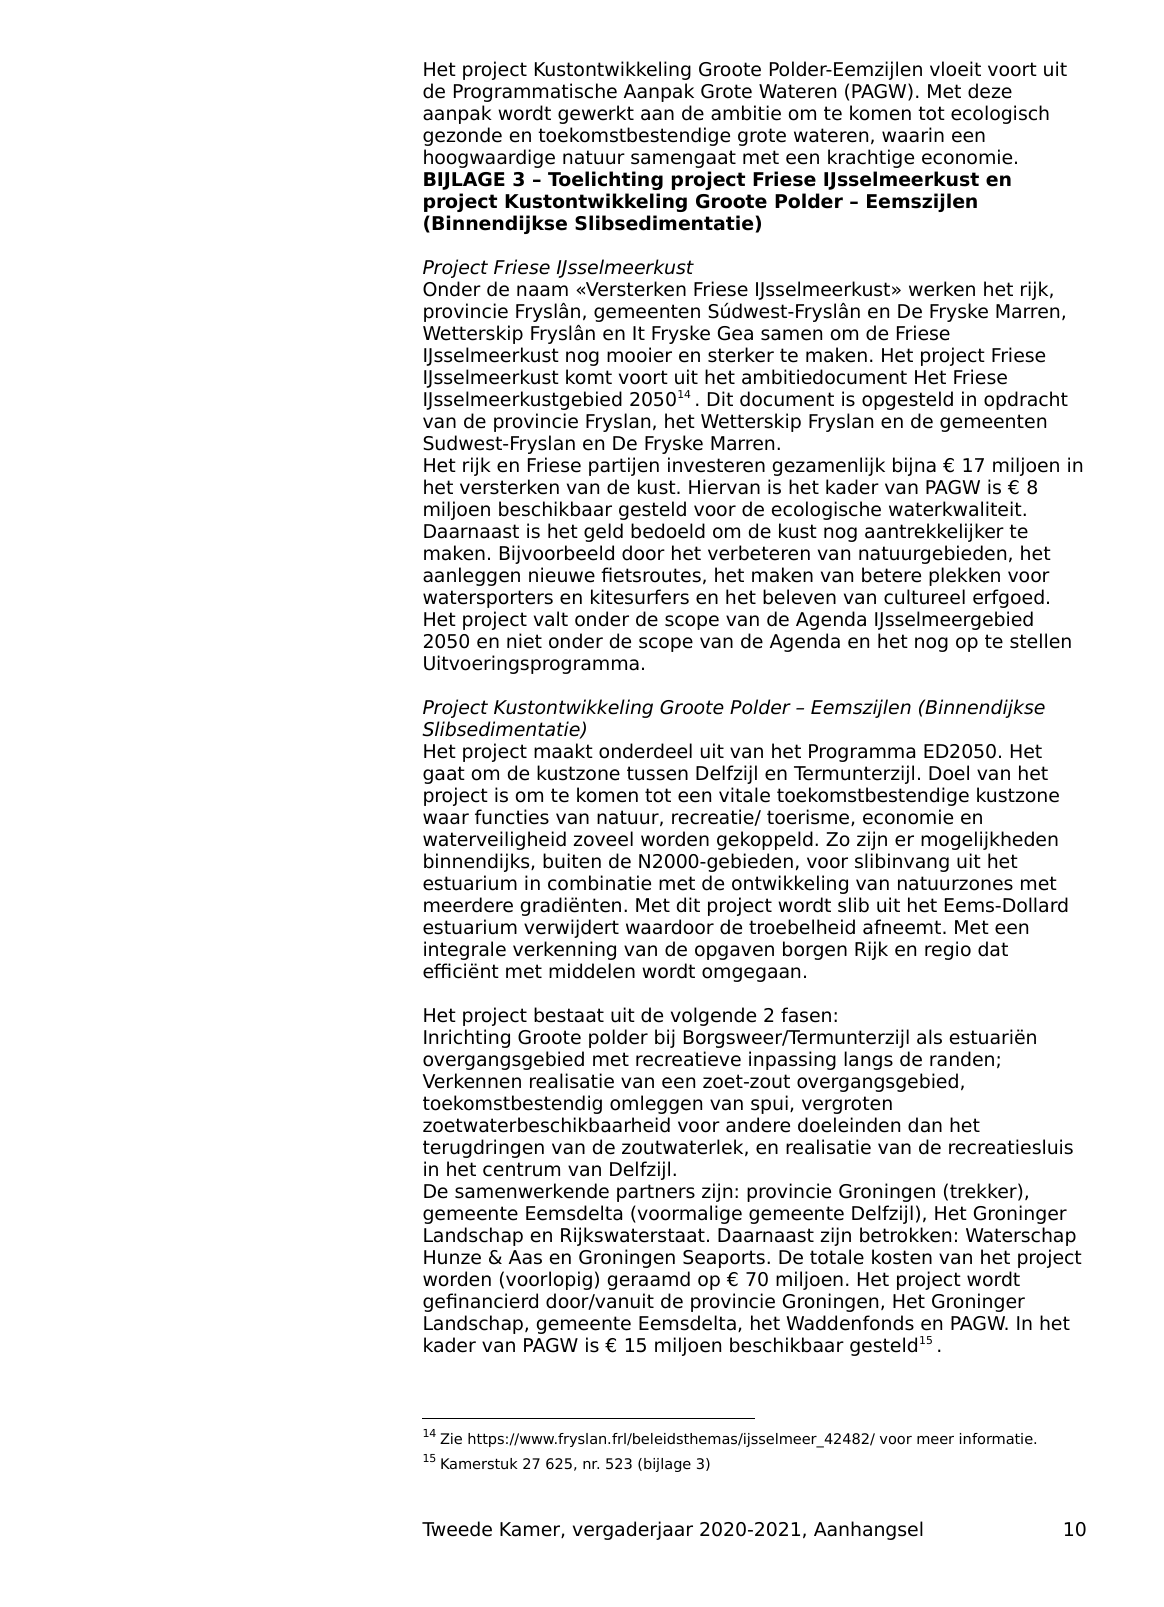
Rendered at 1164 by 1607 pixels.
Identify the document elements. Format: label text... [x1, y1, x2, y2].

text Het project maakt onderdeel uit van het Programma ED2050. Het gaat om de kustzone tussen Delfzijl en Termunterzijl. Doel van het project is om te komen tot een vitale toekomstbestendige kustzone waar functies van natuur, recreatie/ toerisme, economie en waterveiligheid zoveel worden gekoppeld. Zo zijn er mogelijkheden binnendijks, buiten de N2000-gebieden, voor slibinvang uit het estuarium in combinatie met de ontwikkeling van natuurzones met meerdere gradiënten. Met dit project wordt slib uit het Eems-Dollard estuarium verwijdert waardoor de troebelheid afneemt. Met een integrale verkenning van de opgaven borgen Rijk en regio dat efficiënt met middelen wordt omgegaan. [422, 741, 1087, 983]
text Project Friese IJsselmeerkust [422, 257, 1087, 279]
text De samenwerkende partners zijn: provincie Groningen (trekker), gemeente Eemsdelta (voormalige gemeente Delfzijl), Het Groninger Landschap en Rijkswaterstaat. Daarnaast zijn betrokken: Waterschap Hunze & Aas en Groningen Seaports. De totale kosten van het project worden (voorlopig) geraamd op € 70 miljoen. Het project wordt gefinancierd door/vanuit de provincie Groningen, Het Groninger Landschap, gemeente Eemsdelta, het Waddenfonds en PAGW. In het kader van PAGW is € 15 miljoen beschikbaar gesteld. [422, 1181, 1087, 1356]
text Het project valt onder de scope van de Agenda IJsselmeergebied 2050 en niet onder de scope van de Agenda en het nog op te stellen Uitvoeringsprogramma. [422, 609, 1087, 675]
text Verkennen realisatie van een zoet-zout overgangsgebied, toekomstbestendig omleggen van spui, vergroten zoetwaterbeschikbaarheid voor andere doeleinden dan het terugdringen van de zoutwaterlek, en realisatie van de recreatiesluis in het centrum van Delfzijl. [422, 1071, 1087, 1181]
text Onder de naam «Versterken Friese IJsselmeerkust» werken het rijk, provincie Fryslân, gemeenten Súdwest-Fryslân en De Fryske Marren, Wetterskip Fryslân en It Fryske Gea samen om de Friese IJsselmeerkust nog mooier en sterker te maken. Het project Friese IJsselmeerkust komt voort uit het ambitiedocument Het Friese IJsselmeerkustgebied 2050. Dit document is opgesteld in opdracht van de provincie Fryslan, het Wetterskip Fryslan en de gemeenten Sudwest-Fryslan en De Fryske Marren. [422, 279, 1087, 455]
text Het project bestaat uit de volgende 2 fasen: [422, 1005, 1087, 1027]
text Het rijk en Friese partijen investeren gezamenlijk bijna € 17 miljoen in het versterken van de kust. Hiervan is het kader van PAGW is € 8 miljoen beschikbaar gesteld voor de ecologische waterkwaliteit. Daarnaast is het geld bedoeld om de kust nog aantrekkelijker te maken. Bijvoorbeeld door het verbeteren van natuurgebieden, het aanleggen nieuwe fietsroutes, het maken van betere plekken voor watersporters en kitesurfers en het beleven van cultureel erfgoed. [422, 455, 1087, 609]
text Kamerstuk 27 625, nr. 523 (bijlage 3) [422, 1452, 1087, 1474]
text Inrichting Groote polder bij Borgsweer/Termunterzijl als estuariën overgangsgebied met recreatieve inpassing langs de randen; [422, 1027, 1087, 1071]
text Het project Kustontwikkeling Groote Polder-Eemzijlen vloeit voort uit de Programmatische Aanpak Grote Wateren (PAGW). Met deze aanpak wordt gewerkt aan de ambitie om te komen tot ecologisch gezonde en toekomstbestendige grote wateren, waarin een hoogwaardige natuur samengaat met een krachtige economie. [422, 59, 1087, 169]
text BIJLAGE 3 – Toelichting project Friese IJsselmeerkust en project Kustontwikkeling Groote Polder – Eemszijlen (Binnendijkse Slibsedimentatie) [422, 169, 1087, 235]
text Zie https://www.fryslan.frl/beleidsthemas/ijsselmeer_42482/ voor meer informatie. [422, 1427, 1087, 1449]
text Project Kustontwikkeling Groote Polder – Eemszijlen (Binnendijkse Slibsedimentatie) [422, 697, 1087, 741]
